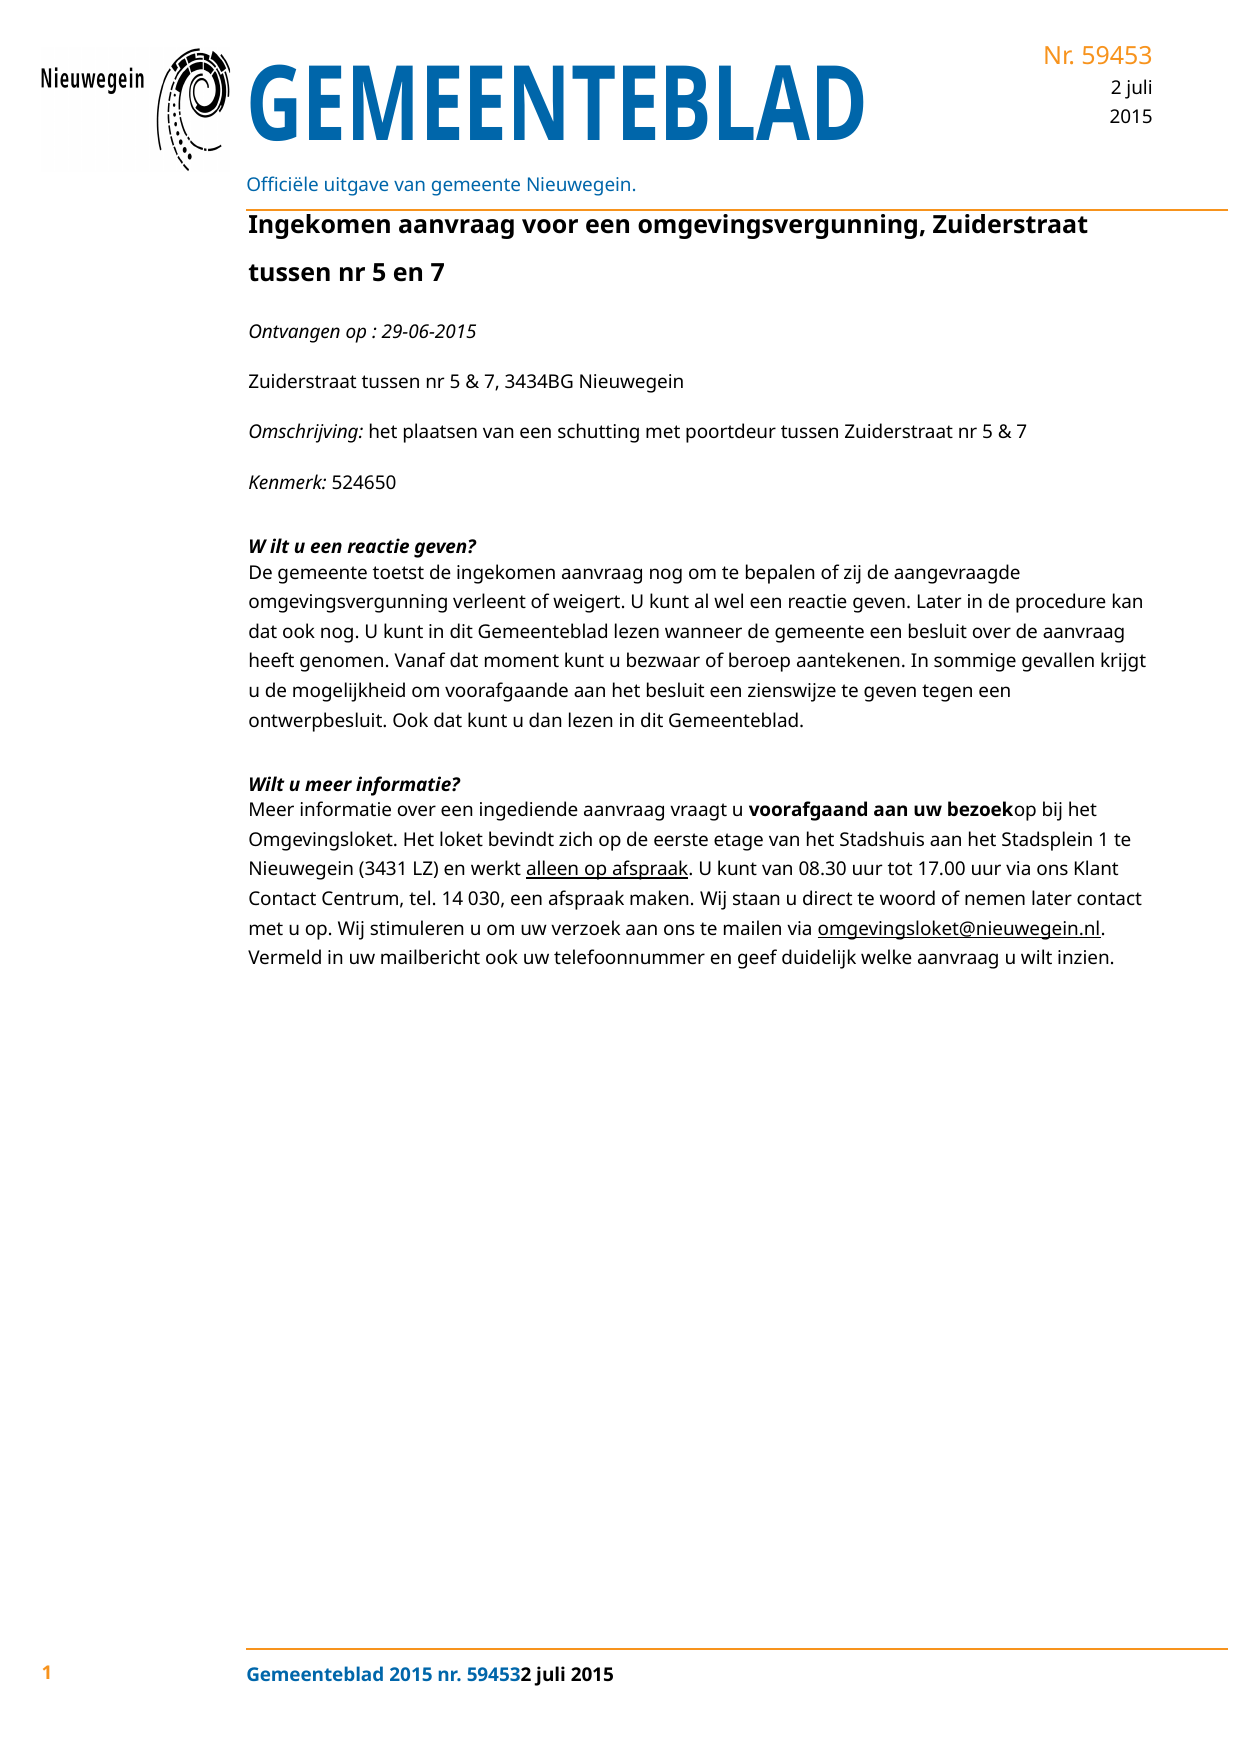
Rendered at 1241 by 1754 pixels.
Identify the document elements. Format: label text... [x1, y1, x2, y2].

text Wilt u meer informatie? [248, 771, 1152, 796]
picture [41, 47, 231, 172]
text Omschrijving: het plaatsen van een schutting met poortdeur tussen Zuiderstraat nr 5 & 7 [248, 419, 1152, 444]
text Meer informatie over een ingediende aanvraag vraagt u voorafgaand aan uw bezoekop bij het Omgevingsloket. Het loket bevindt zich op de eerste etage van het Stadshuis aan het Stadsplein 1 te Nieuwegein (3431 LZ) en werkt alleen op afspraak. U kunt van 08.30 uur tot 17.00 uur via ons Klant Contact Centrum, tel. 14 030, een afspraak maken. Wij staan u direct te woord of nemen later contact met u op. Wij stimuleren u om uw verzoek aan ons te mailen via omgevingsloket@nieuwegein.nl. Vermeld in uw mailbericht ook uw telefoonnummer en geef duidelijk welke aanvraag u wilt inzien. [248, 796, 1152, 970]
text W ilt u een reactie geven? [248, 533, 1152, 559]
text Ingekomen aanvraag voor een omgevingsvergunning, Zuiderstraat tussen nr 5 en 7 [248, 211, 1152, 288]
text Kenmerk: 524650 [248, 469, 1152, 495]
text De gemeente toetst de ingekomen aanvraag nog om te bepalen of zij de aangevraagde omgevingsvergunning verleent of weigert. U kunt al wel een reactie geven. Later in de procedure kan dat ook nog. U kunt in dit Gemeenteblad lezen wanneer de gemeente een besluit over de aanvraag heeft genomen. Vanaf dat moment kunt u bezwaar of beroep aantekenen. In sommige gevallen krijgt u de mogelijkheid om voorafgaande aan het besluit een zienswijze te geven tegen een ontwerpbesluit. Ook dat kunt u dan lezen in dit Gemeenteblad. [248, 559, 1152, 732]
text Zuiderstraat tussen nr 5 & 7, 3434BG Nieuwegein [248, 368, 1152, 394]
text Ontvangen op : 29-06-2015 [248, 318, 1152, 344]
